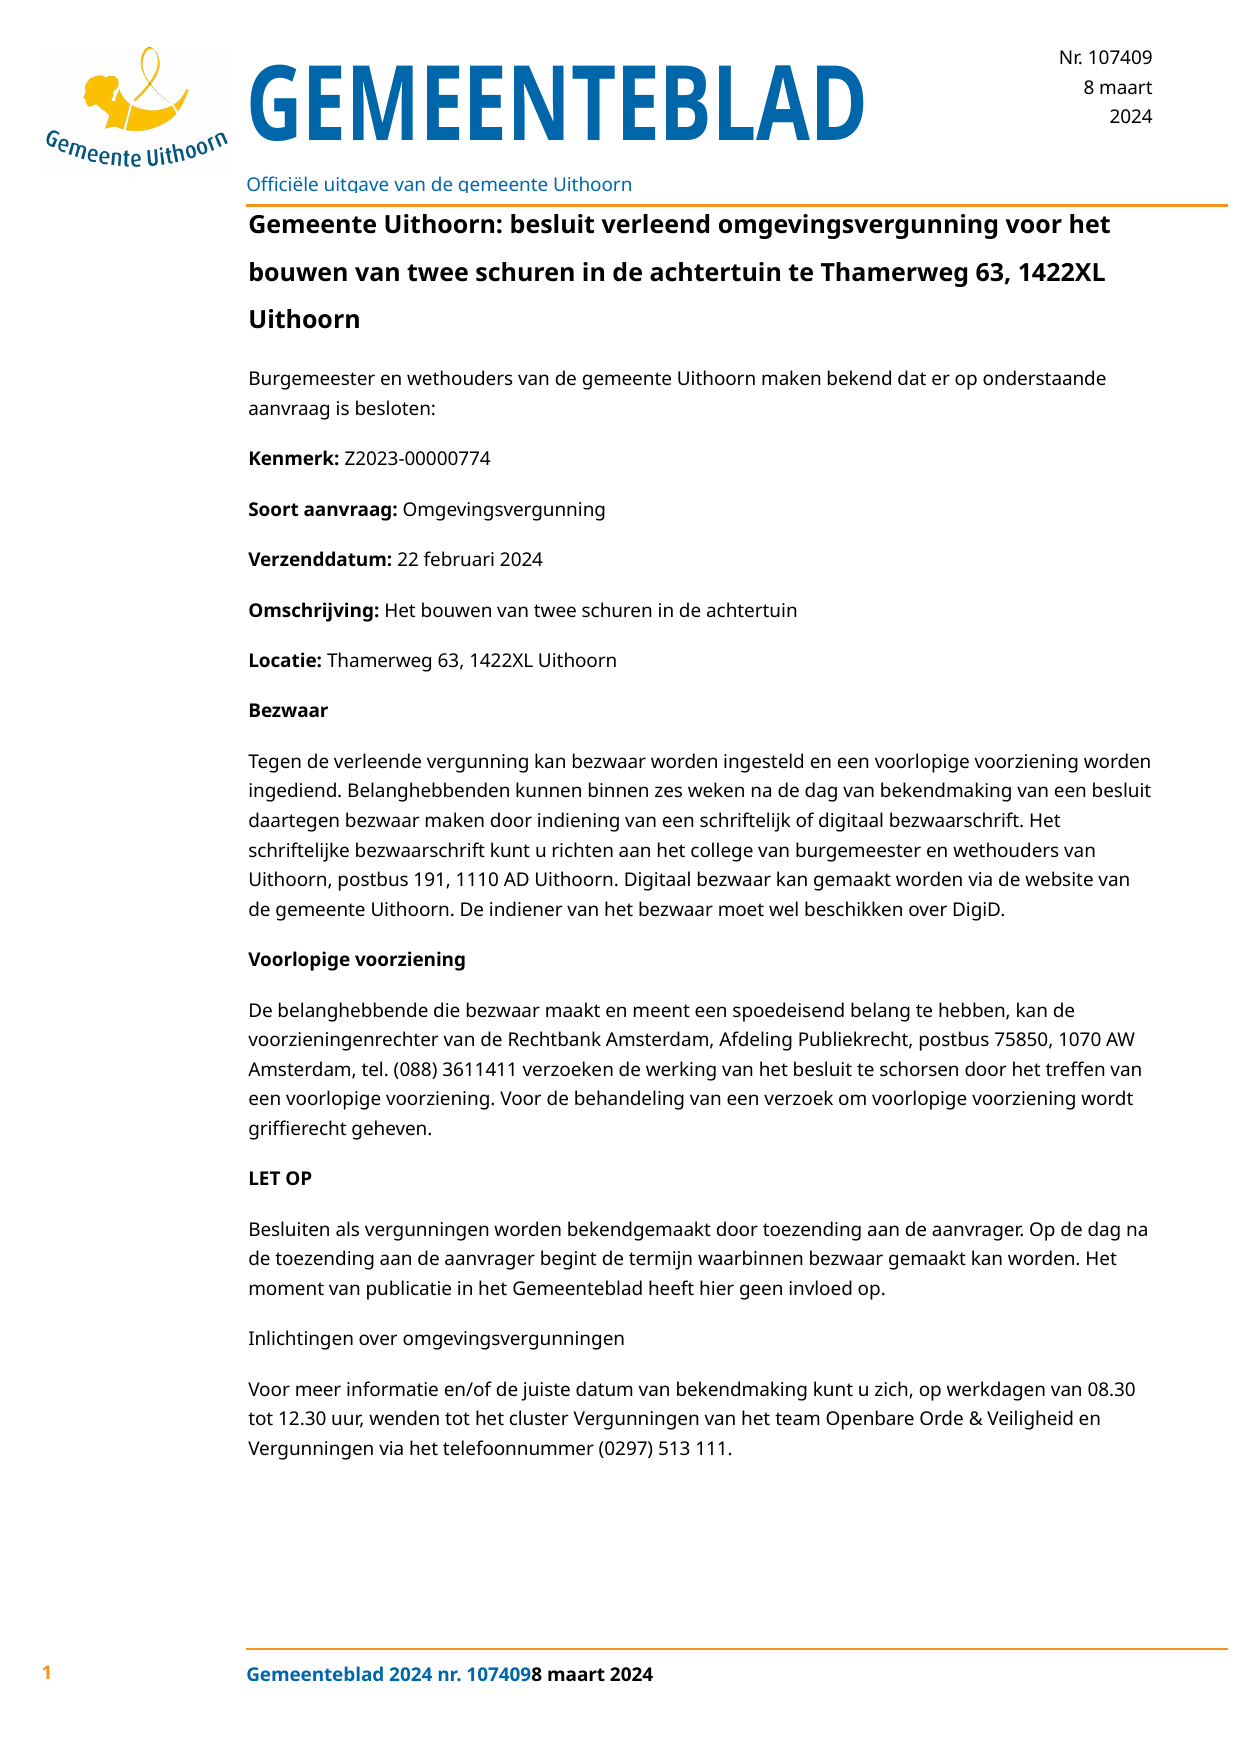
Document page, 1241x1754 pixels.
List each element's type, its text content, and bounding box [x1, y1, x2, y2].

text De belanghebbende die bezwaar maakt en meent een spoedeisend belang te hebben, kan de voorzieningenrechter van de Rechtbank Amsterdam, Afdeling Publiekrecht, postbus 75850, 1070 AW Amsterdam, tel. (088) 3611411 verzoeken de werking van het besluit te schorsen door het treffen van een voorlopige voorziening. Voor de behandeling van een verzoek om voorlopige voorziening wordt griffierecht geheven. [248, 997, 1152, 1141]
text Bezwaar [248, 698, 1152, 723]
text LET OP [248, 1166, 1152, 1191]
text Voor meer informatie en/of de juiste datum van bekendmaking kunt u zich, op werkdagen van 08.30 tot 12.30 uur, wenden tot het cluster Vergunningen van het team Openbare Orde & Veiligheid en Vergunningen via het telefoonnummer (0297) 513 111. [248, 1376, 1152, 1461]
text Verzenddatum: 22 februari 2024 [248, 546, 1152, 572]
text Locatie: Thamerweg 63, 1422XL Uithoorn [248, 647, 1152, 673]
text Soort aanvraag: Omgevingsvergunning [248, 496, 1152, 522]
text Gemeente Uithoorn: besluit verleend omgevingsvergunning voor het bouwen van twee schuren in de achtertuin te Thamerweg 63, 1422XL Uithoorn [248, 207, 1152, 336]
text Tegen de verleende vergunning kan bezwaar worden ingesteld en een voorlopige voorziening worden ingediend. Belanghebbenden kunnen binnen zes weken na de dag van bekendmaking van een besluit daartegen bezwaar maken door indiening van een schriftelijk of digitaal bezwaarschrift. Het schriftelijke bezwaarschrift kunt u richten aan het college van burgemeester en wethouders van Uithoorn, postbus 191, 1110 AD Uithoorn. Digitaal bezwaar kan gemaakt worden via de website van de gemeente Uithoorn. De indiener van het bezwaar moet wel beschikken over DigiD. [248, 748, 1152, 922]
text Besluiten als vergunningen worden bekendgemaakt door toezending aan de aanvrager. Op de dag na de toezending aan de aanvrager begint de termijn waarbinnen bezwaar gemaakt kan worden. Het moment van publicatie in het Gemeenteblad heeft hier geen invloed op. [248, 1216, 1152, 1301]
text Kenmerk: Z2023-00000774 [248, 446, 1152, 471]
text Burgemeester en wethouders van de gemeente Uithoorn maken bekend dat er op onderstaande aanvraag is besloten: [248, 366, 1152, 421]
picture [41, 47, 231, 172]
text Inlichtingen over omgevingsvergunningen [248, 1326, 1152, 1351]
text Omschrijving: Het bouwen van twee schuren in de achtertuin [248, 597, 1152, 622]
text Voorlopige voorziening [248, 946, 1152, 972]
